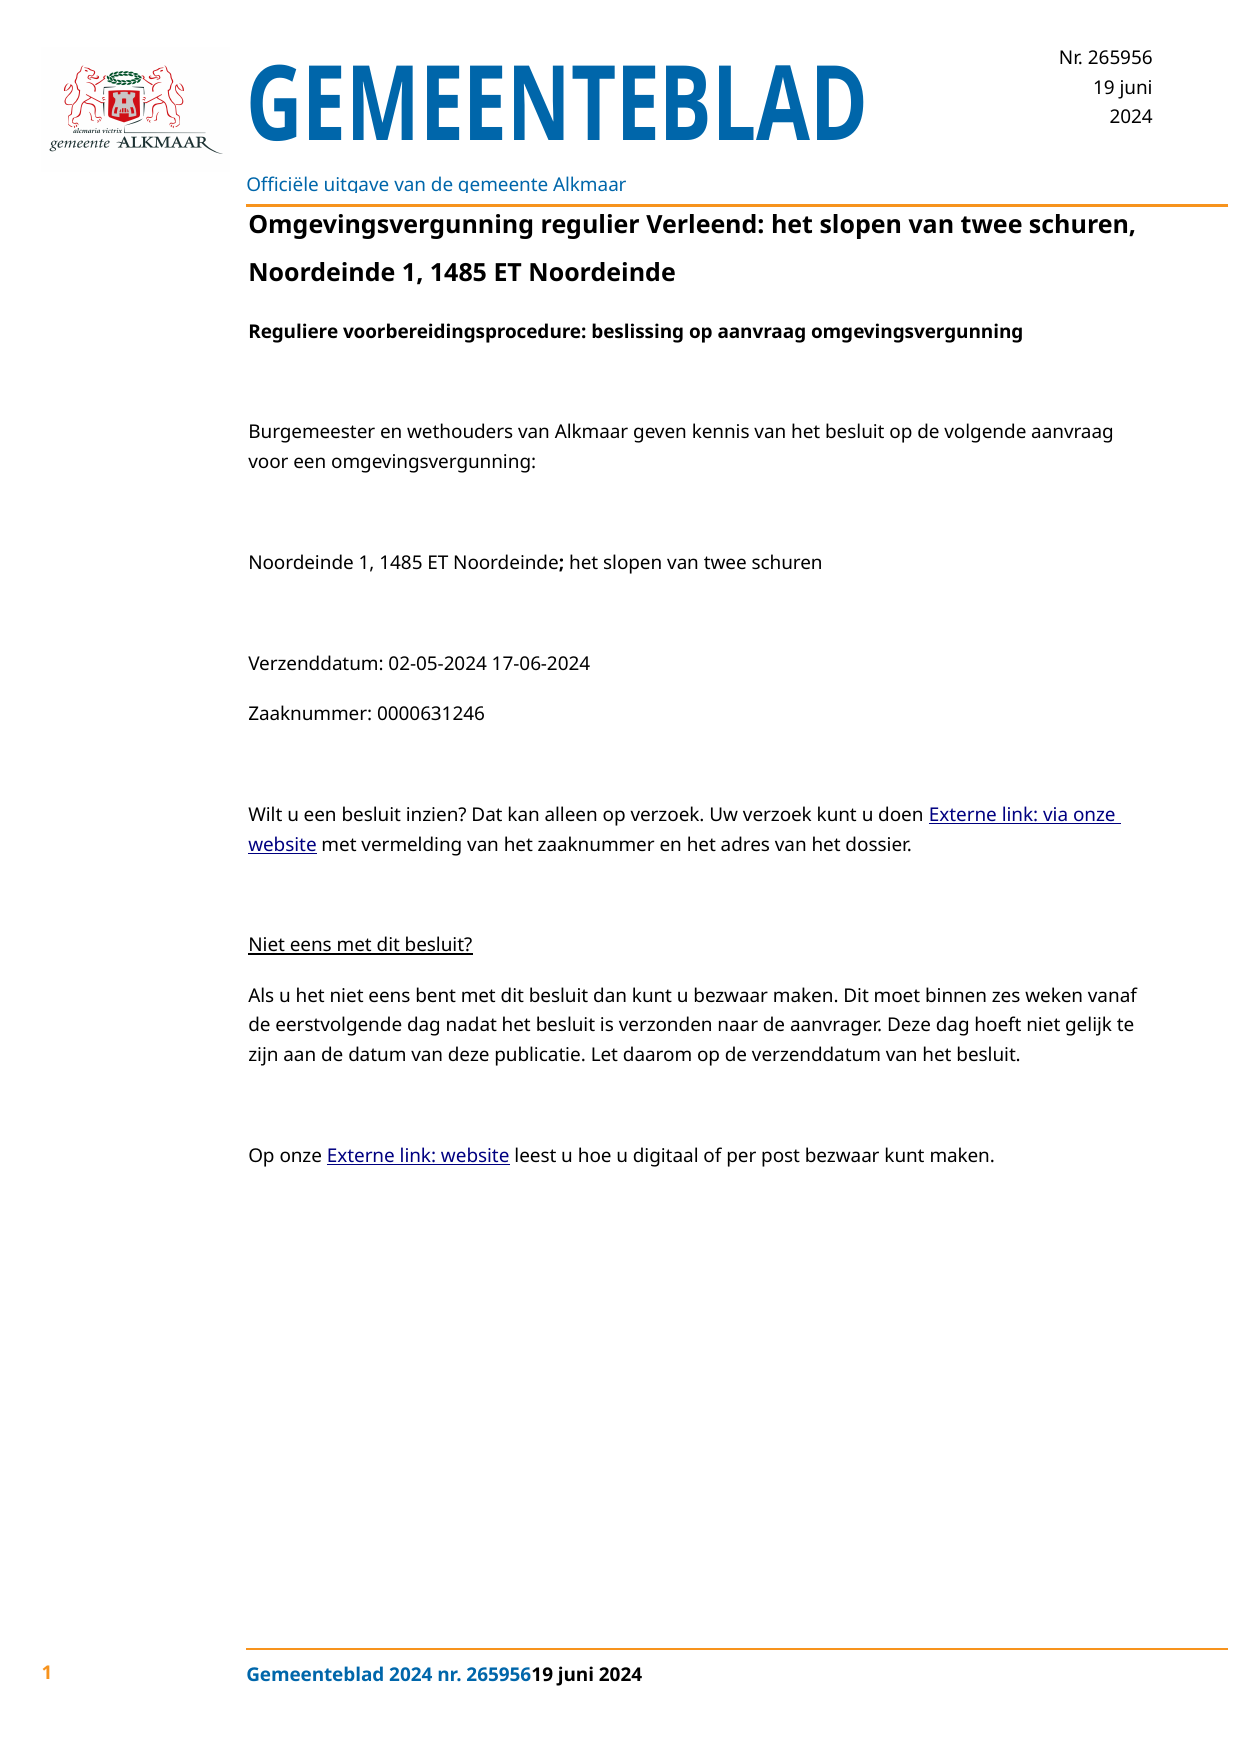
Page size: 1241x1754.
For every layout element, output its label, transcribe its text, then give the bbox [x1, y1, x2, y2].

text Wilt u een besluit inzien? Dat kan alleen op verzoek. Uw verzoek kunt u doen Externe link: via onze website met vermelding van het zaaknummer en het adres van het dossier. [248, 801, 1152, 857]
text Burgemeester en wethouders van Alkmaar geven kennis van het besluit op de volgende aanvraag voor een omgevingsvergunning: [248, 419, 1152, 474]
text Omgevingsvergunning regulier Verleend: het slopen van twee schuren, Noordeinde 1, 1485 ET Noordeinde [248, 207, 1152, 288]
text Op onze Externe link: website leest u hoe u digitaal of per post bezwaar kunt maken. [248, 1142, 1152, 1168]
text Verzenddatum: 02-05-2024 17-06-2024 [248, 650, 1152, 676]
text Reguliere voorbereidingsprocedure: beslissing op aanvraag omgevingsvergunning [248, 318, 1152, 344]
picture [41, 47, 231, 172]
text Noordeinde 1, 1485 ET Noordeinde; het slopen van twee schuren [248, 549, 1152, 575]
text Als u het niet eens bent met dit besluit dan kunt u bezwaar maken. Dit moet binnen zes weken vanaf de eerstvolgende dag nadat het besluit is verzonden naar de aanvrager. Deze dag hoeft niet gelijk te zijn aan de datum van deze publicatie. Let daarom op de verzenddatum van het besluit. [248, 982, 1152, 1067]
text Niet eens met dit besluit? [248, 932, 1152, 957]
text Zaaknummer: 0000631246 [248, 700, 1152, 726]
